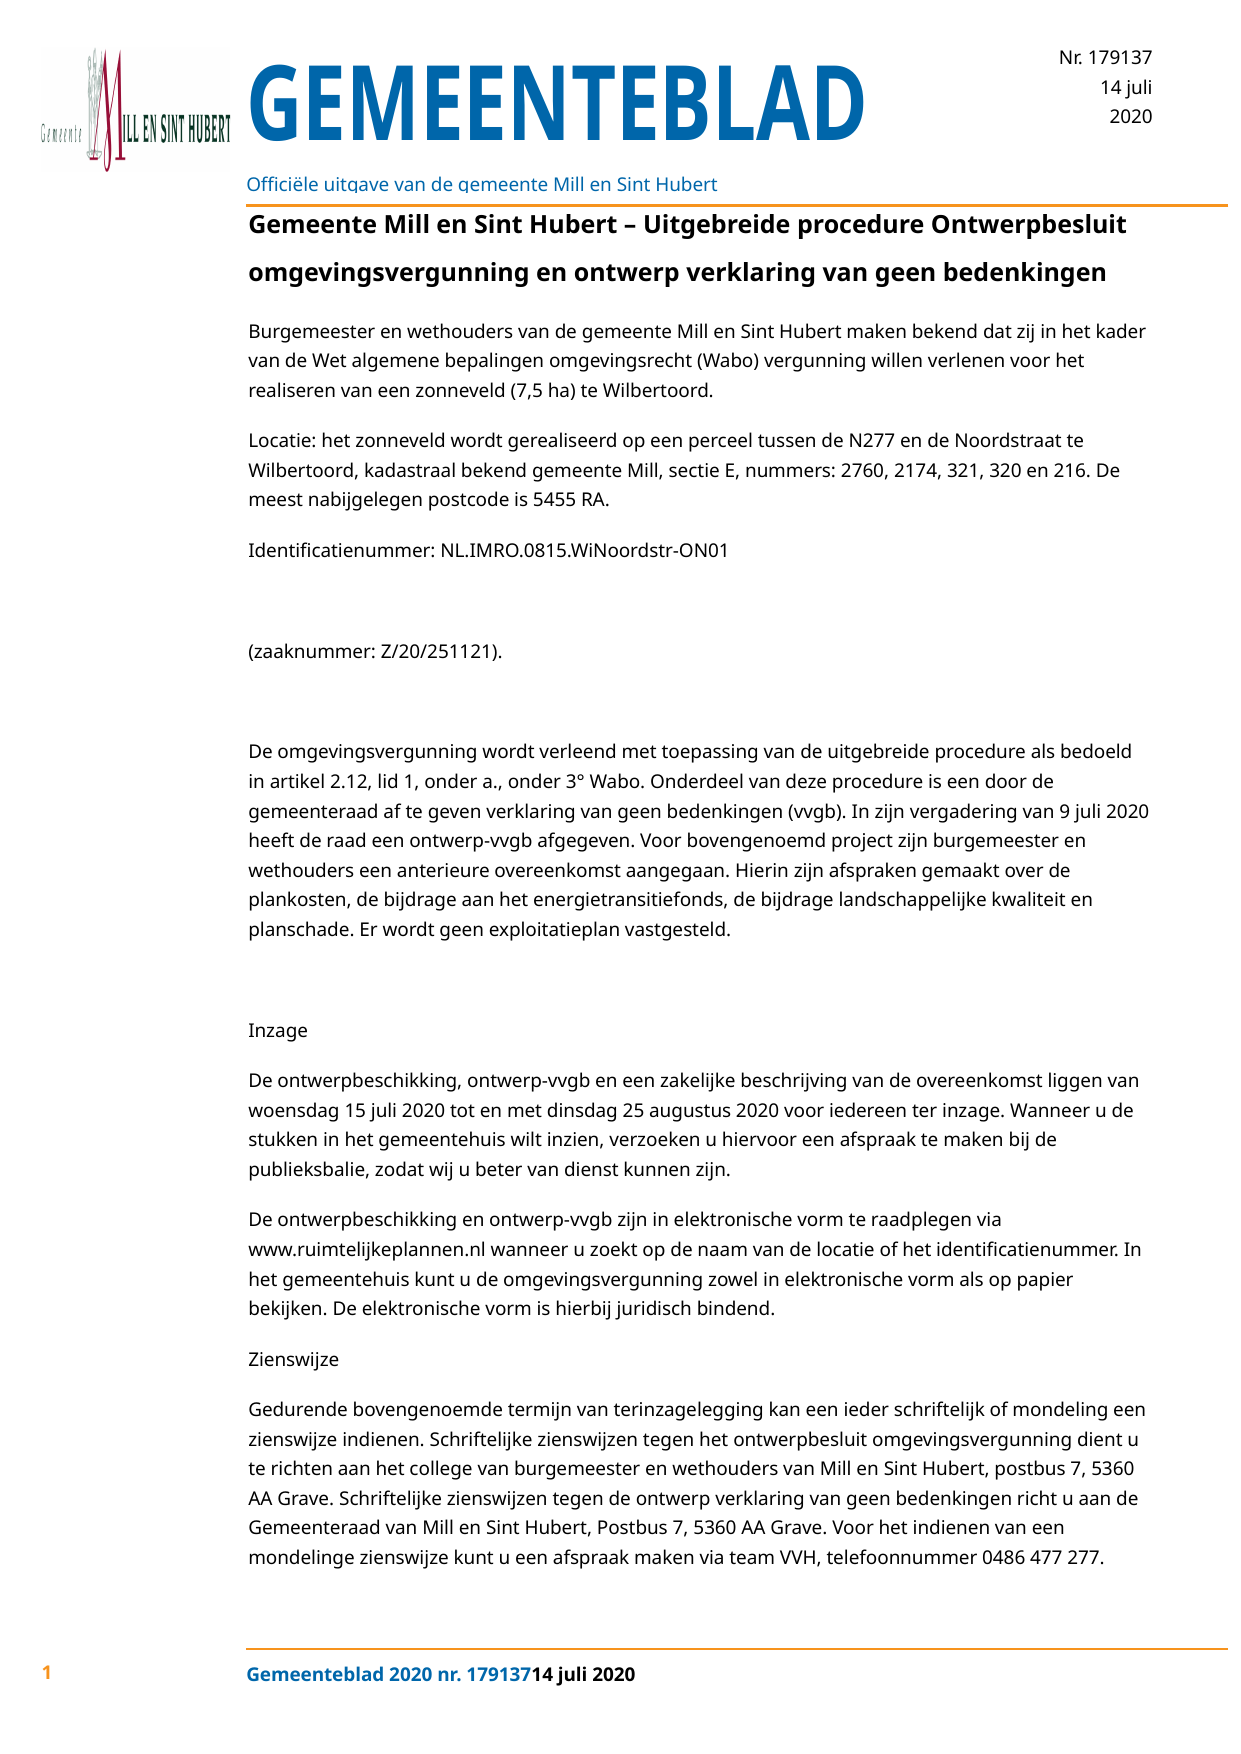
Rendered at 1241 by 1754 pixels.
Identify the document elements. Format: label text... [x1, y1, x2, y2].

text Inzage [248, 1017, 1152, 1043]
text Locatie: het zonneveld wordt gerealiseerd op een perceel tussen de N277 en de Noordstraat te Wilbertoord, kadastraal bekend gemeente Mill, sectie E, nummers: 2760, 2174, 321, 320 en 216. De meest nabijgelegen postcode is 5455 RA. [248, 427, 1152, 512]
picture [41, 47, 231, 172]
text Zienswijze [248, 1346, 1152, 1372]
text Gemeente Mill en Sint Hubert – Uitgebreide procedure Ontwerpbesluit omgevingsvergunning en ontwerp verklaring van geen bedenkingen [248, 207, 1152, 288]
text De ontwerpbeschikking en ontwerp-vvgb zijn in elektronische vorm te raadplegen via www.ruimtelijkeplannen.nl wanneer u zoekt op de naam van de locatie of het identificatienummer. In het gemeentehuis kunt u de omgevingsvergunning zowel in elektronische vorm als op papier bekijken. De elektronische vorm is hierbij juridisch bindend. [248, 1207, 1152, 1321]
text Gedurende bovengenoemde termijn van terinzagelegging kan een ieder schriftelijk of mondeling een zienswijze indienen. Schriftelijke zienswijzen tegen het ontwerpbesluit omgevingsvergunning dient u te richten aan het college van burgemeester en wethouders van Mill en Sint Hubert, postbus 7, 5360 AA Grave. Schriftelijke zienswijzen tegen de ontwerp verklaring van geen bedenkingen richt u aan de Gemeenteraad van Mill en Sint Hubert, Postbus 7, 5360 AA Grave. Voor het indienen van een mondelinge zienswijze kunt u een afspraak maken via team VVH, telefoonnummer 0486 477 277. [248, 1396, 1152, 1570]
text Burgemeester en wethouders van de gemeente Mill en Sint Hubert maken bekend dat zij in het kader van de Wet algemene bepalingen omgevingsrecht (Wabo) vergunning willen verlenen voor het realiseren van een zonneveld (7,5 ha) te Wilbertoord. [248, 318, 1152, 403]
text Identificatienummer: NL.IMRO.0815.WiNoordstr-ON01 [248, 537, 1152, 563]
text (zaaknummer: Z/20/251121). [248, 638, 1152, 664]
text De ontwerpbeschikking, ontwerp-vvgb en een zakelijke beschrijving van de overeenkomst liggen van woensdag 15 juli 2020 tot en met dinsdag 25 augustus 2020 voor iedereen ter inzage. Wanneer u de stukken in het gemeentehuis wilt inzien, verzoeken u hiervoor een afspraak te maken bij de publieksbalie, zodat wij u beter van dienst kunnen zijn. [248, 1067, 1152, 1182]
text De omgevingsvergunning wordt verleend met toepassing van de uitgebreide procedure als bedoeld in artikel 2.12, lid 1, onder a., onder 3° Wabo. Onderdeel van deze procedure is een door de gemeenteraad af te geven verklaring van geen bedenkingen (vvgb). In zijn vergadering van 9 juli 2020 heeft de raad een ontwerp-vvgb afgegeven. Voor bovengenoemd project zijn burgemeester en wethouders een anterieure overeenkomst aangegaan. Hierin zijn afspraken gemaakt over de plankosten, de bijdrage aan het energietransitiefonds, de bijdrage landschappelijke kwaliteit en planschade. Er wordt geen exploitatieplan vastgesteld. [248, 739, 1152, 942]
